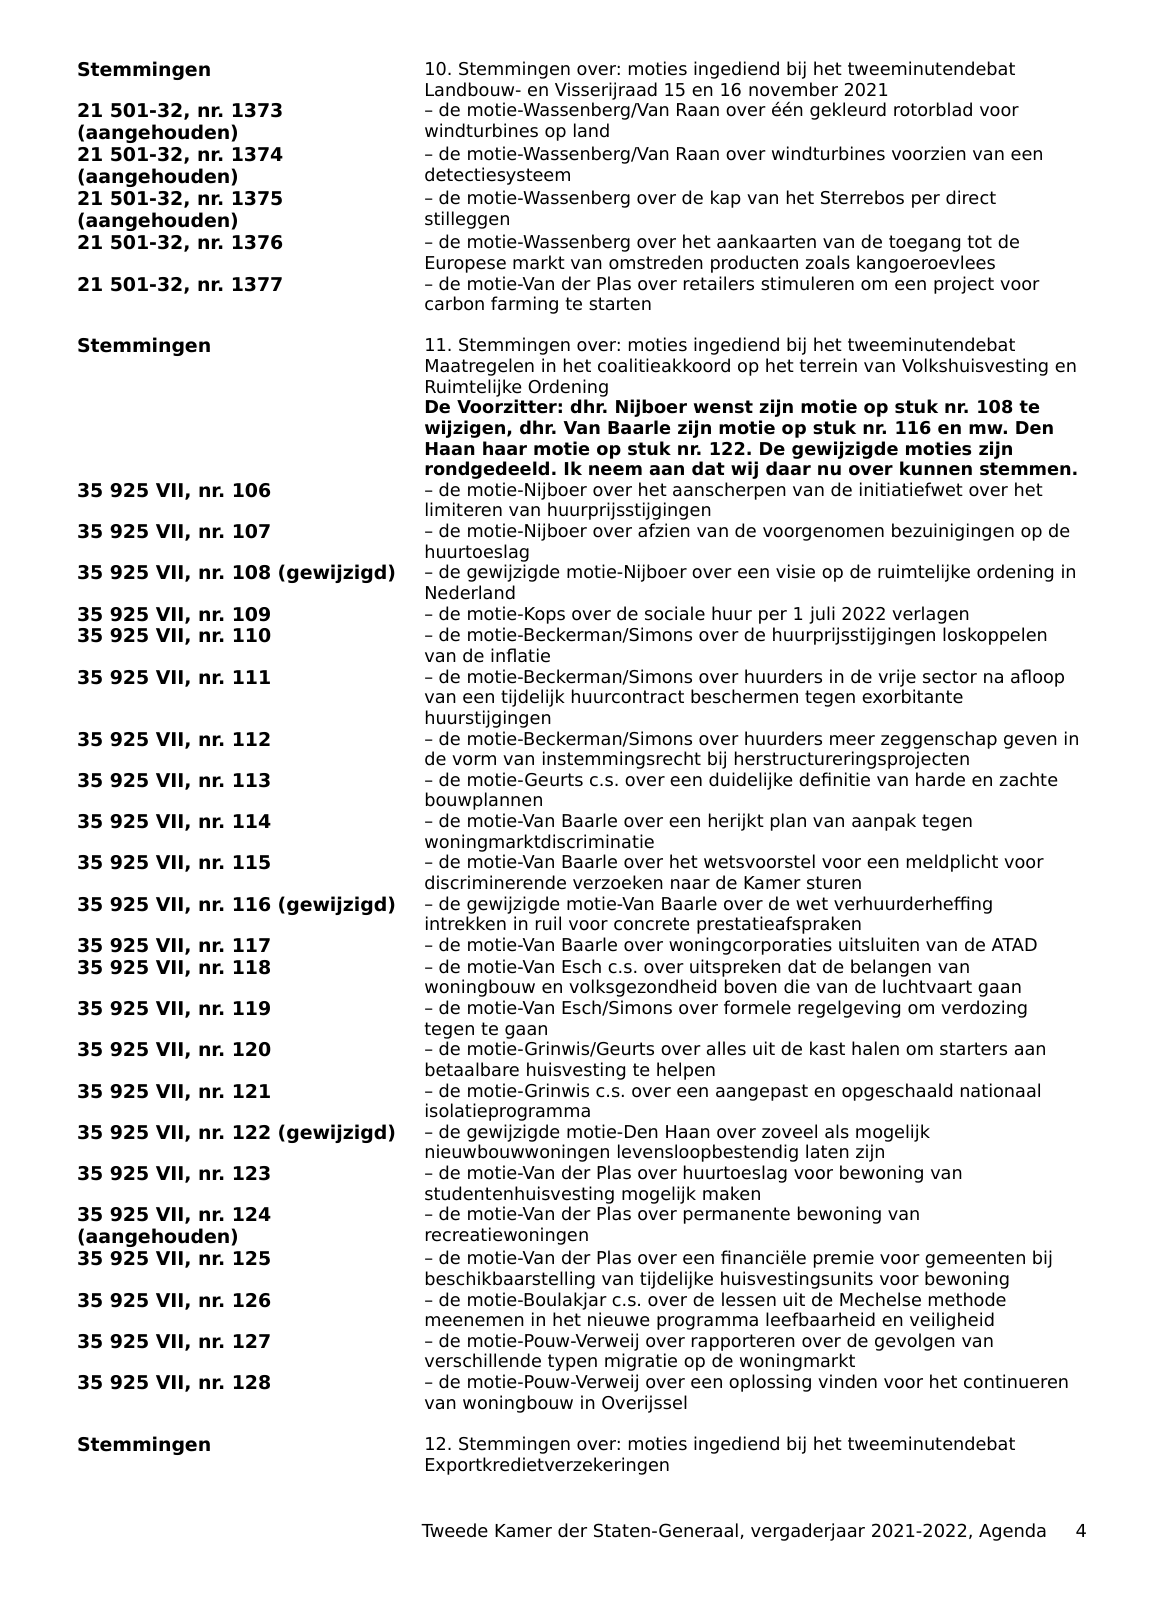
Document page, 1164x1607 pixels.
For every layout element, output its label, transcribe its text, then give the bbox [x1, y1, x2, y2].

table_cell 35 925 VII, nr. 113 [77, 770, 401, 811]
table_cell – de motie-Boulakjar c.s. over de lessen uit de Mechelse methode meenemen in het nieuwe programma leefbaarheid en veiligheid [418, 1290, 1087, 1331]
table_cell – de motie-Beckerman/Simons over huurders meer zeggenschap geven in de vorm van instemmingsrecht bij herstructureringsprojecten [418, 729, 1087, 770]
table_cell [401, 521, 418, 562]
table_cell [401, 397, 418, 480]
table_cell [77, 397, 401, 480]
table_cell [401, 1248, 418, 1289]
table_cell [401, 100, 418, 144]
table_cell [401, 604, 418, 625]
table_cell [401, 811, 418, 852]
table_cell [77, 315, 401, 335]
table_cell [401, 562, 418, 603]
table_cell 35 925 VII, nr. 111 [77, 667, 401, 728]
table_cell 10. Stemmingen over: moties ingediend bij het tweeminutendebat Landbouw- en Visserijraad 15 en 16 november 2021 [418, 59, 1087, 100]
table_cell – de motie-Pouw-Verweij over een oplossing vinden voor het continueren van woningbouw in Overijssel [418, 1372, 1087, 1413]
table_cell [401, 729, 418, 770]
table_cell 35 925 VII, nr. 121 [77, 1081, 401, 1122]
table_cell [418, 315, 1087, 335]
table_cell [401, 998, 418, 1039]
table_cell 21 501-32, nr. 1376 [77, 232, 401, 273]
table_cell – de gewijzigde motie-Nijboer over een visie op de ruimtelijke ordening in Nederland [418, 562, 1087, 603]
table_cell – de motie-Pouw-Verweij over rapporteren over de gevolgen van verschillende typen migratie op de woningmarkt [418, 1331, 1087, 1372]
table_cell – de gewijzigde motie-Van Baarle over de wet verhuurderheffing intrekken in ruil voor concrete prestatieafspraken [418, 894, 1087, 935]
table_cell 12. Stemmingen over: moties ingediend bij het tweeminutendebat Exportkredietverzekeringen [418, 1434, 1087, 1475]
table_cell 35 925 VII, nr. 117 [77, 935, 401, 957]
table_cell 35 925 VII, nr. 118 [77, 957, 401, 998]
table_cell – de motie-Beckerman/Simons over huurders in de vrije sector na afloop van een tijdelijk huurcontract beschermen tegen exorbitante huurstijgingen [418, 667, 1087, 728]
table_cell 35 925 VII, nr. 107 [77, 521, 401, 562]
table_cell – de motie-Kops over de sociale huur per 1 juli 2022 verlagen [418, 604, 1087, 625]
table_cell 35 925 VII, nr. 124 (aangehouden) [77, 1204, 401, 1248]
table_cell – de motie-Van Baarle over een herijkt plan van aanpak tegen woningmarktdiscriminatie [418, 811, 1087, 852]
table_cell Stemmingen [77, 1434, 401, 1475]
table_cell [401, 935, 418, 957]
table_cell – de motie-Grinwis c.s. over een aangepast en opgeschaald nationaal isolatieprogramma [418, 1081, 1087, 1122]
table_cell [401, 315, 418, 335]
table_cell – de motie-Van der Plas over retailers stimuleren om een project voor carbon farming te starten [418, 274, 1087, 315]
table_cell Stemmingen [77, 59, 401, 100]
table_cell De Voorzitter: dhr. Nijboer wenst zijn motie op stuk nr. 108 te wijzigen, dhr. Van Baarle zijn motie op stuk nr. 116 en mw. Den Haan haar motie op stuk nr. 122. De gewijzigde moties zijn rondgedeeld. Ik neem aan dat wij daar nu over kunnen stemmen. [418, 397, 1087, 480]
table_cell 35 925 VII, nr. 112 [77, 729, 401, 770]
table_cell – de motie-Beckerman/Simons over de huurprijsstijgingen loskoppelen van de inflatie [418, 625, 1087, 667]
table_cell 35 925 VII, nr. 116 (gewijzigd) [77, 894, 401, 935]
table_cell [401, 852, 418, 893]
table_cell [401, 480, 418, 521]
table_cell 35 925 VII, nr. 110 [77, 625, 401, 667]
table_cell 35 925 VII, nr. 120 [77, 1039, 401, 1081]
table_cell Stemmingen [77, 335, 401, 397]
table_cell 35 925 VII, nr. 128 [77, 1372, 401, 1413]
table_cell 21 501-32, nr. 1375 (aangehouden) [77, 188, 401, 232]
table_cell – de motie-Nijboer over afzien van de voorgenomen bezuinigingen op de huurtoeslag [418, 521, 1087, 562]
table_cell [401, 1081, 418, 1122]
table_cell – de motie-Wassenberg/Van Raan over één gekleurd rotorblad voor windturbines op land [418, 100, 1087, 144]
table_cell 21 501-32, nr. 1377 [77, 274, 401, 315]
table_cell – de motie-Wassenberg/Van Raan over windturbines voorzien van een detectiesysteem [418, 144, 1087, 188]
table_cell 35 925 VII, nr. 119 [77, 998, 401, 1039]
table_cell [401, 667, 418, 728]
table_cell – de motie-Van der Plas over huurtoeslag voor bewoning van studentenhuisvesting mogelijk maken [418, 1163, 1087, 1204]
table_cell 35 925 VII, nr. 115 [77, 852, 401, 893]
table_cell 35 925 VII, nr. 123 [77, 1163, 401, 1204]
table_cell [401, 232, 418, 273]
table_cell [401, 770, 418, 811]
table_cell [401, 274, 418, 315]
table_cell 35 925 VII, nr. 122 (gewijzigd) [77, 1122, 401, 1163]
table_cell [401, 1413, 418, 1434]
table_cell – de motie-Van Baarle over woningcorporaties uitsluiten van de ATAD [418, 935, 1087, 957]
table_cell 21 501-32, nr. 1373 (aangehouden) [77, 100, 401, 144]
table_cell – de motie-Grinwis/Geurts over alles uit de kast halen om starters aan betaalbare huisvesting te helpen [418, 1039, 1087, 1081]
table_cell [401, 1290, 418, 1331]
table_cell – de motie-Van der Plas over permanente bewoning van recreatiewoningen [418, 1204, 1087, 1248]
table_cell 21 501-32, nr. 1374 (aangehouden) [77, 144, 401, 188]
table_cell [401, 188, 418, 232]
table_cell [401, 1204, 418, 1248]
table_cell – de motie-Van der Plas over een financiële premie voor gemeenten bij beschikbaarstelling van tijdelijke huisvestingsunits voor bewoning [418, 1248, 1087, 1289]
table_cell [401, 625, 418, 667]
table_cell [418, 1413, 1087, 1434]
table_cell – de motie-Van Esch c.s. over uitspreken dat de belangen van woningbouw en volksgezondheid boven die van de luchtvaart gaan [418, 957, 1087, 998]
table_cell [401, 1039, 418, 1081]
table_cell 35 925 VII, nr. 114 [77, 811, 401, 852]
table_cell 35 925 VII, nr. 127 [77, 1331, 401, 1372]
table_cell 35 925 VII, nr. 109 [77, 604, 401, 625]
table_cell 11. Stemmingen over: moties ingediend bij het tweeminutendebat Maatregelen in het coalitieakkoord op het terrein van Volkshuisvesting en Ruimtelijke Ordening [418, 335, 1087, 397]
table_cell – de motie-Wassenberg over het aankaarten van de toegang tot de Europese markt van omstreden producten zoals kangoeroevlees [418, 232, 1087, 273]
table_cell [401, 1434, 418, 1475]
table_cell 35 925 VII, nr. 125 [77, 1248, 401, 1289]
table_cell [401, 894, 418, 935]
table_cell – de motie-Wassenberg over de kap van het Sterrebos per direct stilleggen [418, 188, 1087, 232]
table_cell [401, 59, 418, 100]
table_cell [401, 1163, 418, 1204]
table_cell 35 925 VII, nr. 126 [77, 1290, 401, 1331]
table_cell 35 925 VII, nr. 108 (gewijzigd) [77, 562, 401, 603]
table_cell – de motie-Geurts c.s. over een duidelijke definitie van harde en zachte bouwplannen [418, 770, 1087, 811]
table_cell 35 925 VII, nr. 106 [77, 480, 401, 521]
table_cell [401, 1372, 418, 1413]
table_cell [401, 144, 418, 188]
table_cell [401, 957, 418, 998]
table_cell [77, 1413, 401, 1434]
table_cell – de gewijzigde motie-Den Haan over zoveel als mogelijk nieuwbouwwoningen levensloopbestendig laten zijn [418, 1122, 1087, 1163]
table_cell [401, 1331, 418, 1372]
table_cell – de motie-Van Baarle over het wetsvoorstel voor een meldplicht voor discriminerende verzoeken naar de Kamer sturen [418, 852, 1087, 893]
table_cell [401, 1122, 418, 1163]
table_cell – de motie-Nijboer over het aanscherpen van de initiatiefwet over het limiteren van huurprijsstijgingen [418, 480, 1087, 521]
table_cell [401, 335, 418, 397]
table_cell – de motie-Van Esch/Simons over formele regelgeving om verdozing tegen te gaan [418, 998, 1087, 1039]
